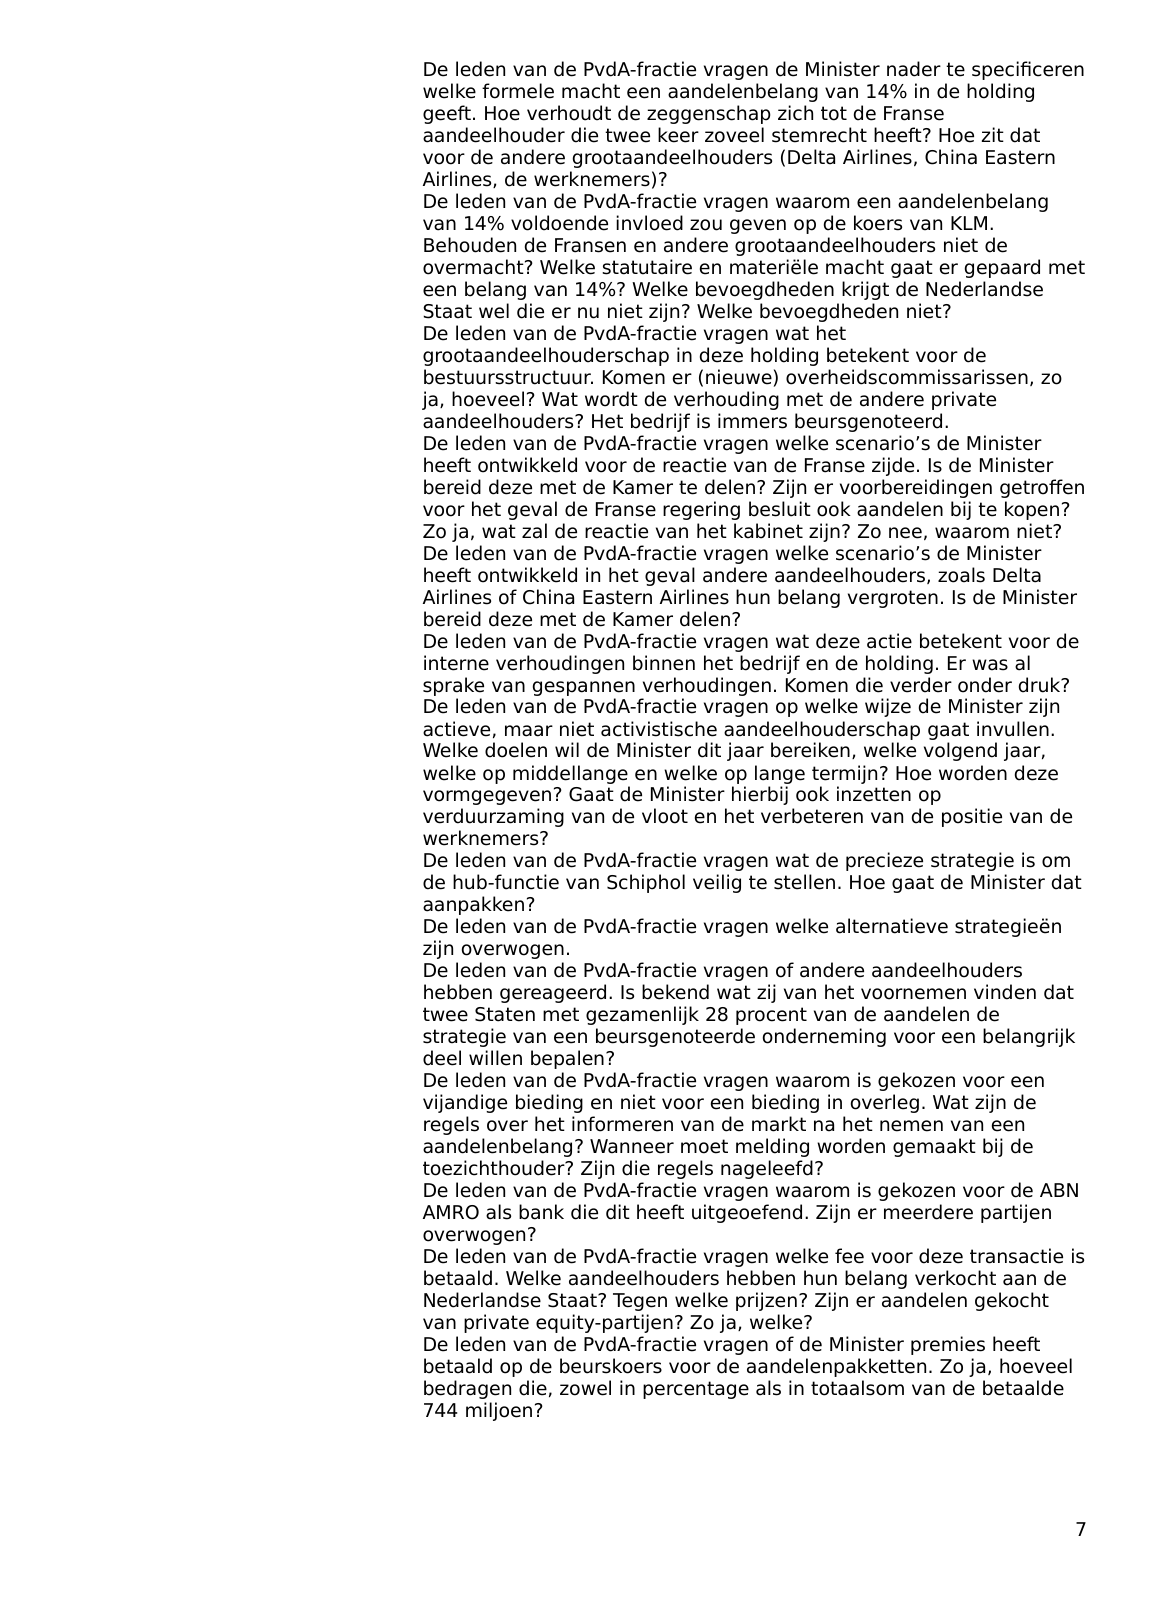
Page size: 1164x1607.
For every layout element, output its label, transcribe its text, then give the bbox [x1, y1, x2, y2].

text De leden van de PvdA-fractie vragen welke scenario’s de Minister heeft ontwikkeld in het geval andere aandeelhouders, zoals Delta Airlines of China Eastern Airlines hun belang vergroten. Is de Minister bereid deze met de Kamer delen? [422, 543, 1087, 631]
text De leden van de PvdA-fractie vragen wat deze actie betekent voor de interne verhoudingen binnen het bedrijf en de holding. Er was al sprake van gespannen verhoudingen. Komen die verder onder druk? [422, 631, 1087, 696]
text De leden van de PvdA-fractie vragen wat de precieze strategie is om de hub-functie van Schiphol veilig te stellen. Hoe gaat de Minister dat aanpakken? [422, 850, 1087, 916]
text De leden van de PvdA-fractie vragen op welke wijze de Minister zijn actieve, maar niet activistische aandeelhouderschap gaat invullen. Welke doelen wil de Minister dit jaar bereiken, welke volgend jaar, welke op middellange en welke op lange termijn? Hoe worden deze vormgegeven? Gaat de Minister hierbij ook inzetten op verduurzaming van de vloot en het verbeteren van de positie van de werknemers? [422, 696, 1087, 850]
text De leden van de PvdA-fractie vragen welke scenario’s de Minister heeft ontwikkeld voor de reactie van de Franse zijde. Is de Minister bereid deze met de Kamer te delen? Zijn er voorbereidingen getroffen voor het geval de Franse regering besluit ook aandelen bij te kopen? Zo ja, wat zal de reactie van het kabinet zijn? Zo nee, waarom niet? [422, 433, 1087, 543]
text De leden van de PvdA-fractie vragen de Minister nader te specificeren welke formele macht een aandelenbelang van 14% in de holding geeft. Hoe verhoudt de zeggenschap zich tot de Franse aandeelhouder die twee keer zoveel stemrecht heeft? Hoe zit dat voor de andere grootaandeelhouders (Delta Airlines, China Eastern Airlines, de werknemers)? [422, 59, 1087, 191]
text De leden van de PvdA-fractie vragen waarom is gekozen voor de ABN AMRO als bank die dit heeft uitgeoefend. Zijn er meerdere partijen overwogen? [422, 1180, 1087, 1246]
text De leden van de PvdA-fractie vragen of andere aandeelhouders hebben gereageerd. Is bekend wat zij van het voornemen vinden dat twee Staten met gezamenlijk 28 procent van de aandelen de strategie van een beursgenoteerde onderneming voor een belangrijk deel willen bepalen? [422, 960, 1087, 1070]
text De leden van de PvdA-fractie vragen of de Minister premies heeft betaald op de beurskoers voor de aandelenpakketten. Zo ja, hoeveel bedragen die, zowel in percentage als in totaalsom van de betaalde 744 miljoen? [422, 1334, 1087, 1422]
text De leden van de PvdA-fractie vragen wat het grootaandeelhouderschap in deze holding betekent voor de bestuursstructuur. Komen er (nieuwe) overheidscommissarissen, zo ja, hoeveel? Wat wordt de verhouding met de andere private aandeelhouders? Het bedrijf is immers beursgenoteerd. [422, 323, 1087, 433]
text De leden van de PvdA-fractie vragen waarom een aandelenbelang van 14% voldoende invloed zou geven op de koers van KLM. Behouden de Fransen en andere grootaandeelhouders niet de overmacht? Welke statutaire en materiële macht gaat er gepaard met een belang van 14%? Welke bevoegdheden krijgt de Nederlandse Staat wel die er nu niet zijn? Welke bevoegdheden niet? [422, 191, 1087, 323]
text De leden van de PvdA-fractie vragen welke fee voor deze transactie is betaald. Welke aandeelhouders hebben hun belang verkocht aan de Nederlandse Staat? Tegen welke prijzen? Zijn er aandelen gekocht van private equity-partijen? Zo ja, welke? [422, 1246, 1087, 1334]
text De leden van de PvdA-fractie vragen waarom is gekozen voor een vijandige bieding en niet voor een bieding in overleg. Wat zijn de regels over het informeren van de markt na het nemen van een aandelenbelang? Wanneer moet melding worden gemaakt bij de toezichthouder? Zijn die regels nageleefd? [422, 1070, 1087, 1180]
text De leden van de PvdA-fractie vragen welke alternatieve strategieën zijn overwogen. [422, 916, 1087, 960]
